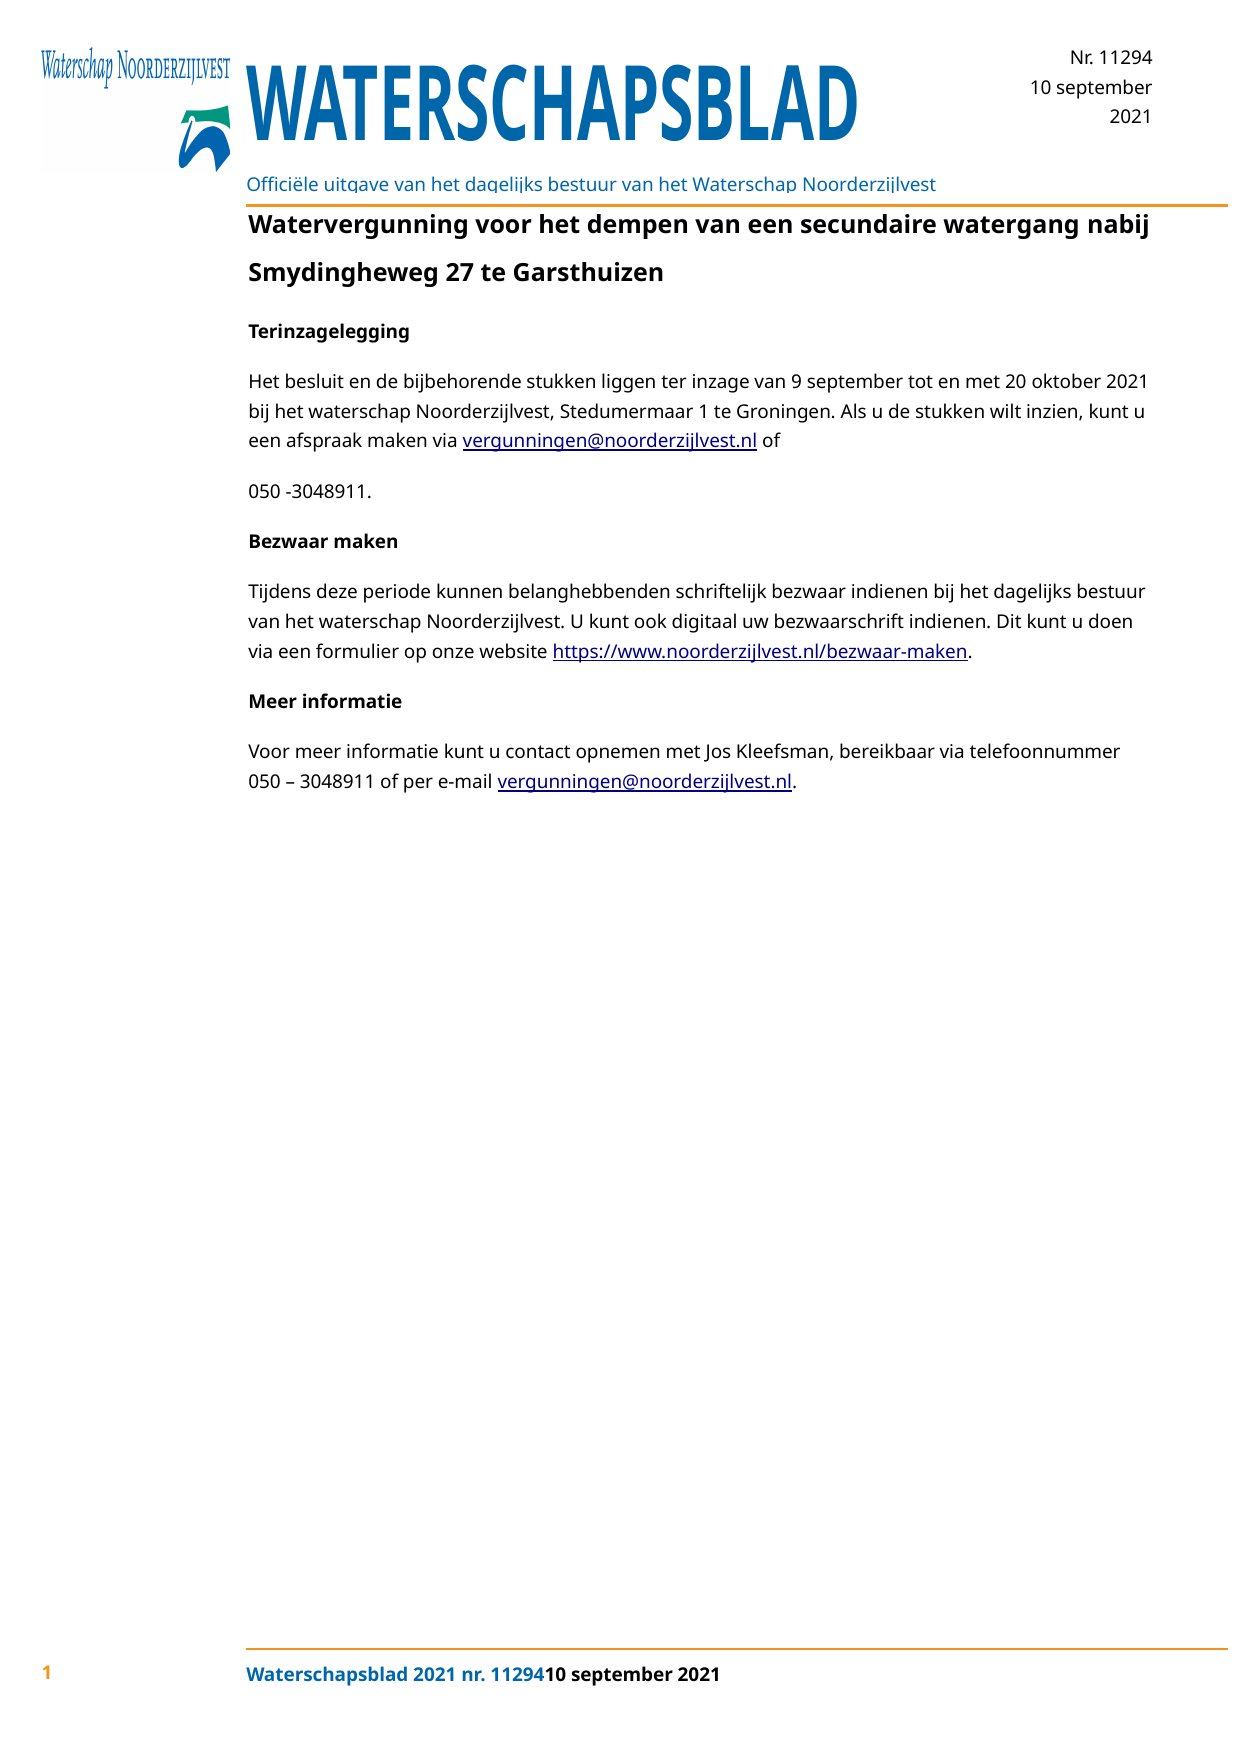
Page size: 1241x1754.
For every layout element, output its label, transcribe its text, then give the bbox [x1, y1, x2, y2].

picture [41, 47, 231, 172]
text Het besluit en de bijbehorende stukken liggen ter inzage van 9 september tot en met 20 oktober 2021 bij het waterschap Noorderzijlvest, Stedumermaar 1 te Groningen. Als u de stukken wilt inzien, kunt u een afspraak maken via vergunningen@noorderzijlvest.nl of [248, 368, 1152, 453]
text Voor meer informatie kunt u contact opnemen met Jos Kleefsman, bereikbaar via telefoonnummer 050 – 3048911 of per e-mail vergunningen@noorderzijlvest.nl. [248, 739, 1152, 794]
text Tijdens deze periode kunnen belanghebbenden schriftelijk bezwaar indienen bij het dagelijks bestuur van het waterschap Noorderzijlvest. U kunt ook digitaal uw bezwaarschrift indienen. Dit kunt u doen via een formulier op onze website https://www.noorderzijlvest.nl/bezwaar-maken. [248, 579, 1152, 664]
text Meer informatie [248, 688, 1152, 714]
text Bezwaar maken [248, 528, 1152, 554]
text 050 -3048911. [248, 478, 1152, 504]
text Terinzagelegging [248, 318, 1152, 344]
text Watervergunning voor het dempen van een secundaire watergang nabij Smydingheweg 27 te Garsthuizen [248, 207, 1152, 288]
